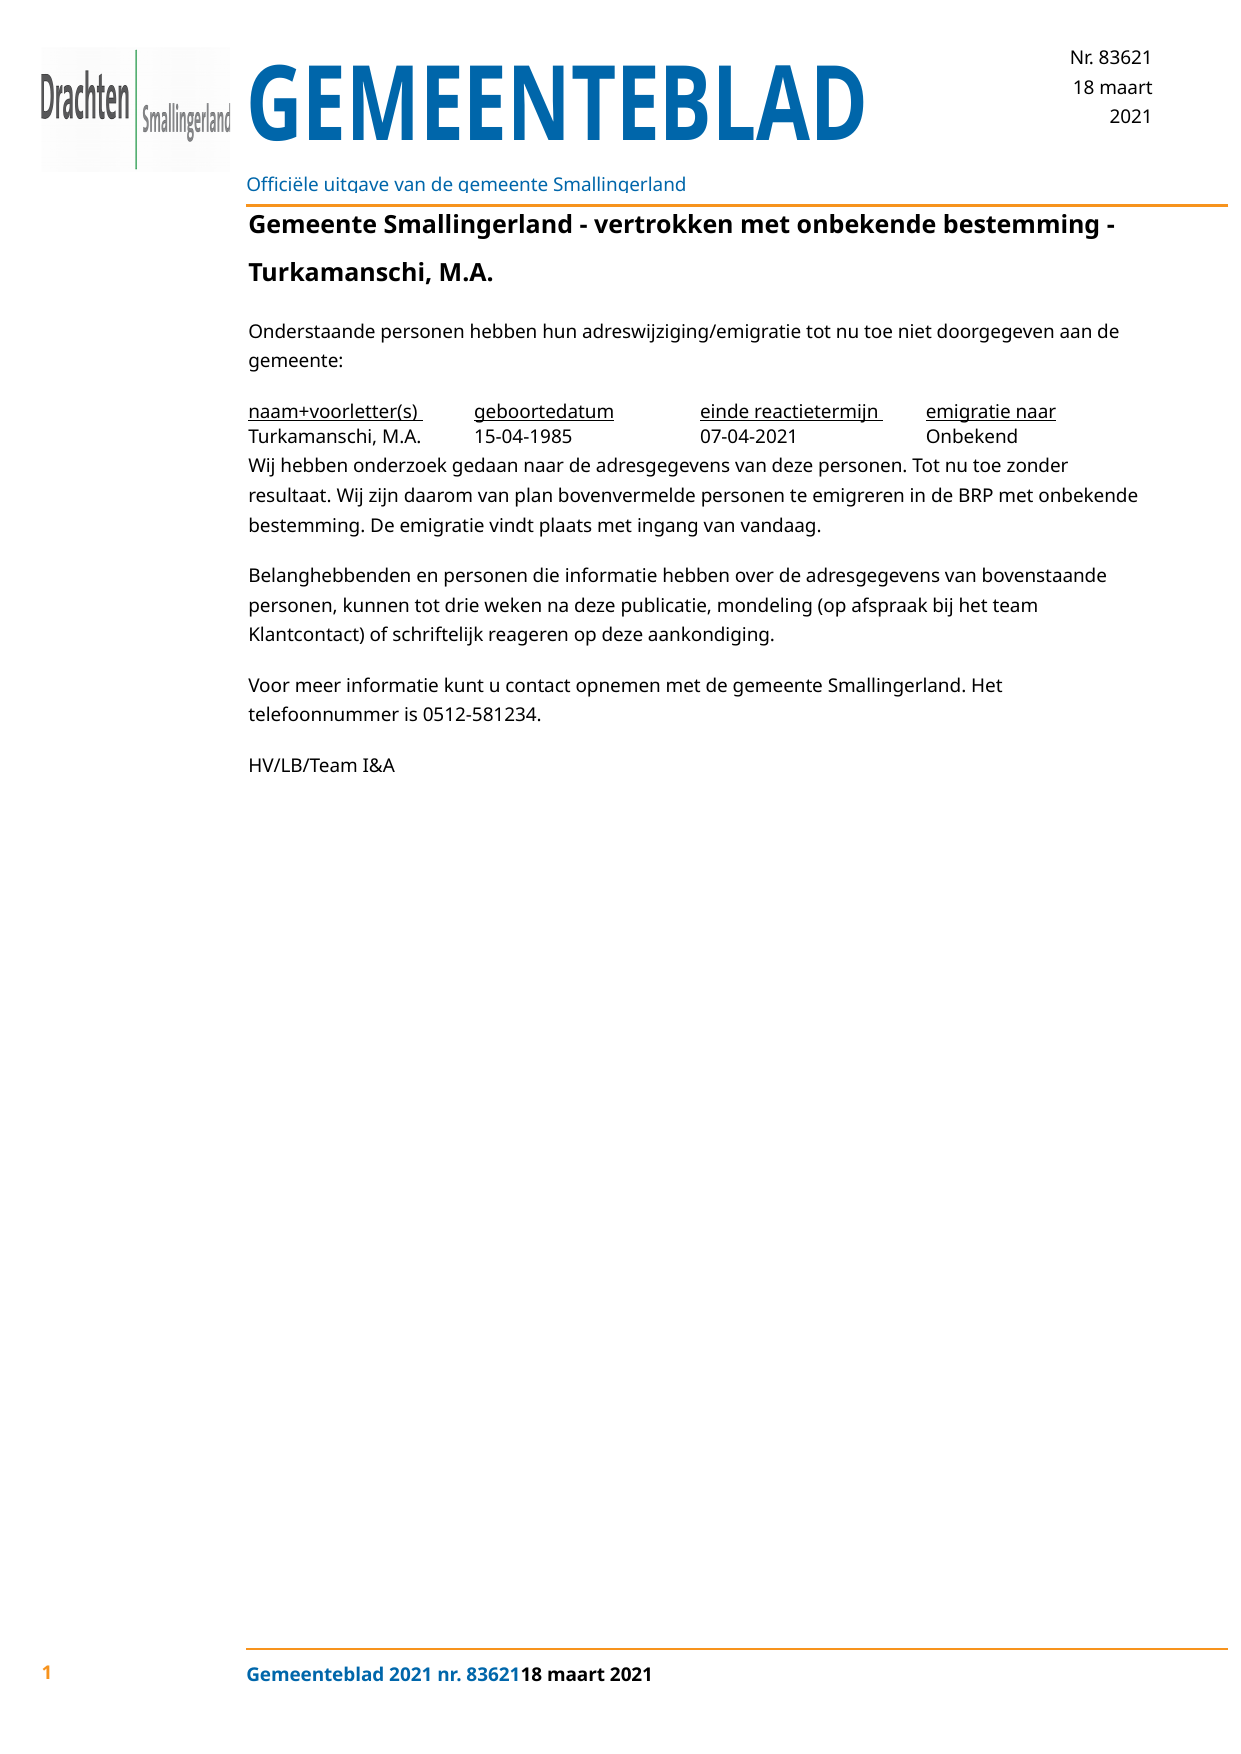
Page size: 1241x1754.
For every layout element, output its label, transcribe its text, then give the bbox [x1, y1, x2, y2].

table_header einde reactietermijn [700, 398, 926, 424]
text Gemeente Smallingerland - vertrokken met onbekende bestemming - Turkamanschi, M.A. [248, 207, 1152, 288]
table_header emigratie naar [926, 398, 1152, 424]
text HV/LB/Team I&A [248, 752, 1152, 778]
table_cell Turkamanschi, M.A. [248, 424, 474, 449]
table_header geboortedatum [474, 398, 700, 424]
table_cell 15-04-1985 [474, 424, 700, 449]
text Onderstaande personen hebben hun adreswijziging/emigratie tot nu toe niet doorgegeven aan de gemeente: [248, 318, 1152, 373]
table_header naam+voorletter(s) [248, 398, 474, 424]
text Wij hebben onderzoek gedaan naar de adresgegevens van deze personen. Tot nu toe zonder resultaat. Wij zijn daarom van plan bovenvermelde personen te emigreren in de BRP met onbekende bestemming. De emigratie vindt plaats met ingang van vandaag. [248, 453, 1152, 538]
text Voor meer informatie kunt u contact opnemen met de gemeente Smallingerland. Het telefoonnummer is 0512-581234. [248, 672, 1152, 727]
table_cell 07-04-2021 [700, 424, 926, 449]
table_cell Onbekend [926, 424, 1152, 449]
picture [41, 47, 231, 172]
text Belanghebbenden en personen die informatie hebben over de adresgegevens van bovenstaande personen, kunnen tot drie weken na deze publicatie, mondeling (op afspraak bij het team Klantcontact) of schriftelijk reageren op deze aankondiging. [248, 562, 1152, 647]
